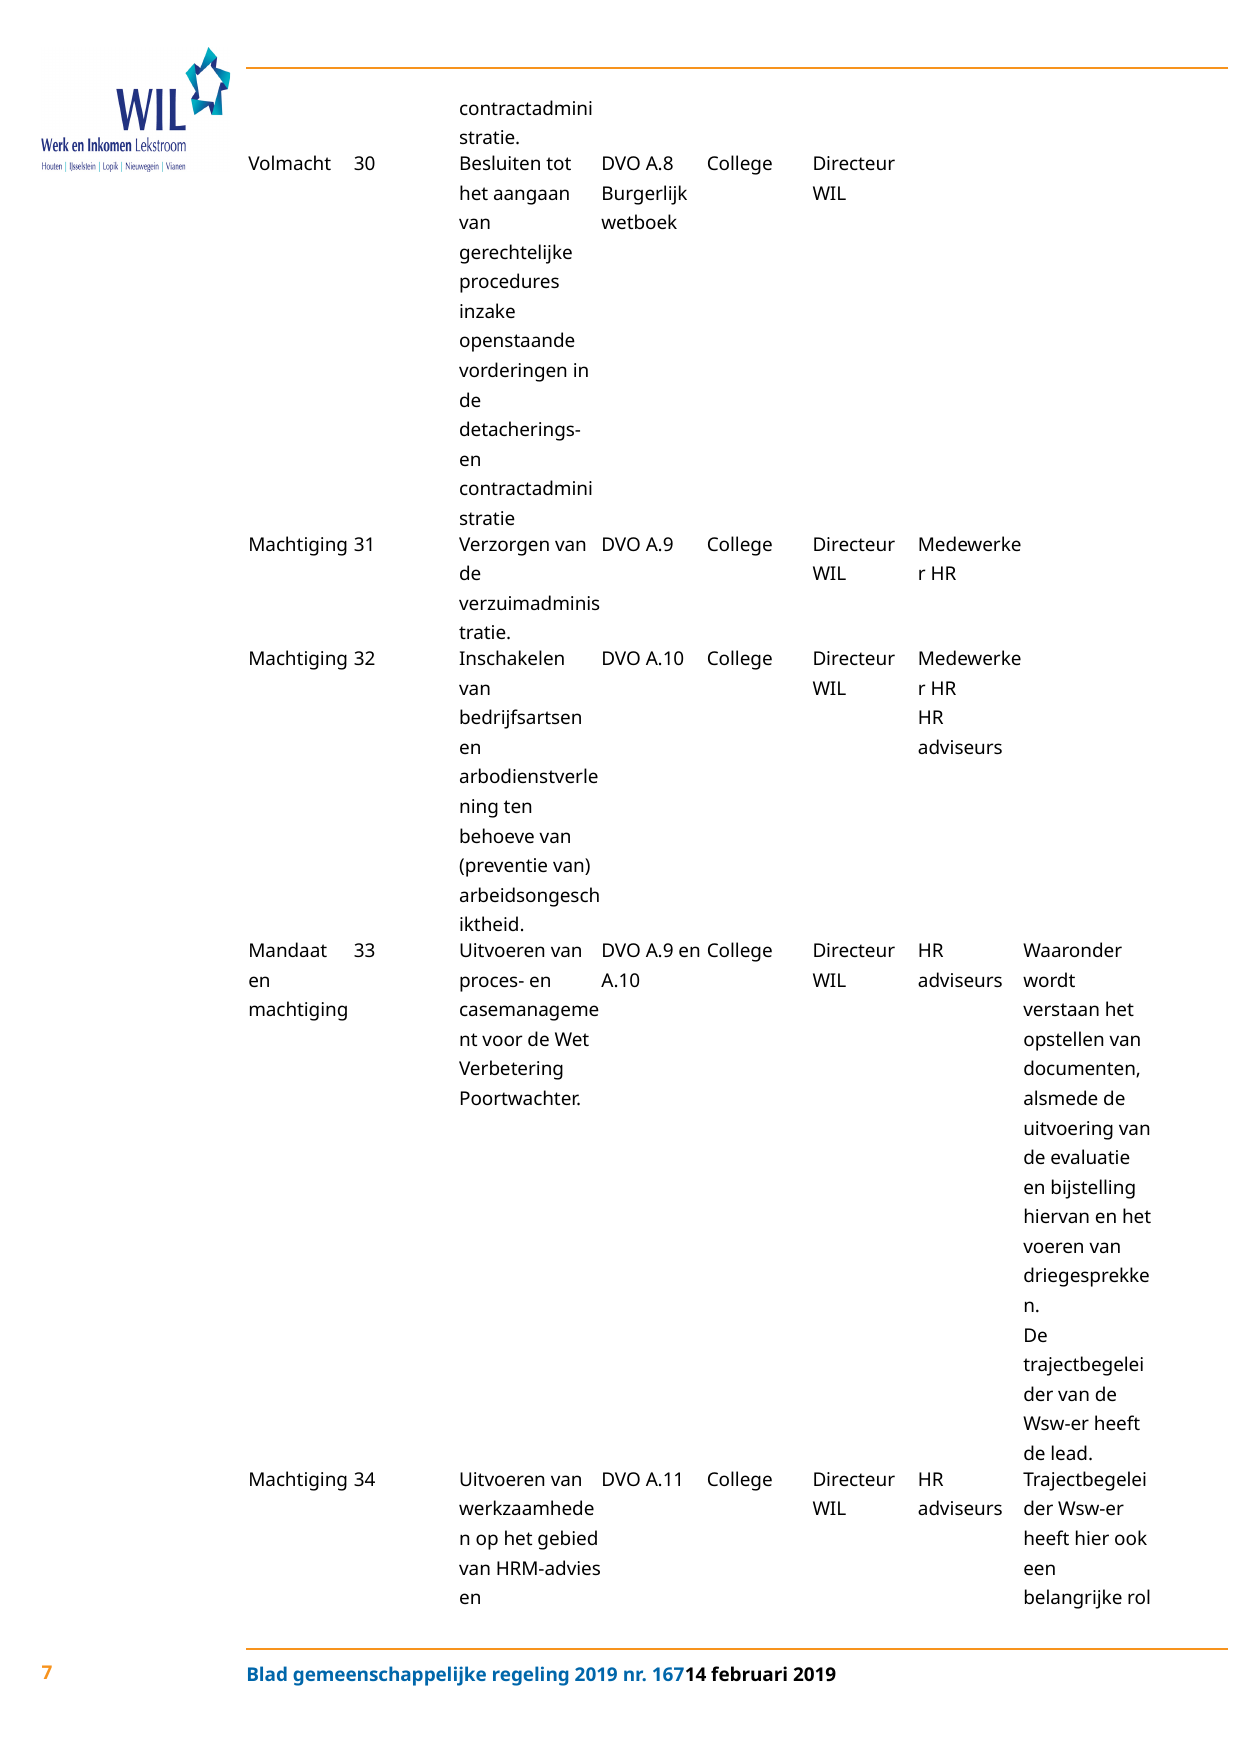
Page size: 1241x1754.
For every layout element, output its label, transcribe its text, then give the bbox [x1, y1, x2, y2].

table_cell 32 [354, 645, 459, 937]
table_cell College [707, 937, 812, 1466]
table_cell College [707, 531, 812, 645]
table_cell 34 [354, 1466, 459, 1610]
table_cell Waaronder wordt verstaan het opstellen van documenten, alsmede de uitvoering van de evaluatie en bijstelling hiervan en het voeren van driegesprekken. De trajectbegeleider van de Wsw-er heeft de lead. [1023, 937, 1152, 1466]
table_cell Uitvoeren van werkzaamheden op het gebied van HRM-advies en [459, 1466, 601, 1610]
table_cell Directeur WIL [812, 645, 918, 937]
table_cell 31 [354, 531, 459, 645]
table_cell [248, 95, 353, 150]
table_cell [354, 95, 459, 150]
table_cell Inschakelen van bedrijfsartsen en arbodienstverlening ten behoeve van (preventie van) arbeidsongeschiktheid. [459, 645, 601, 937]
table_cell 33 [354, 937, 459, 1466]
table_cell College [707, 1466, 812, 1610]
table_cell Volmacht [248, 150, 353, 531]
table_cell College [707, 150, 812, 531]
table_cell College [707, 645, 812, 937]
table_cell Trajectbegeleider Wsw-er heeft hier ook een belangrijke rol [1023, 1466, 1152, 1610]
table_cell contractadministratie. [459, 95, 601, 150]
table_cell DVO A.9 en A.10 [601, 937, 707, 1466]
table_cell Medewerker HR [918, 531, 1023, 645]
table_cell Machtiging [248, 1466, 353, 1610]
table_cell DVO A.11 [601, 1466, 707, 1610]
table_cell [1023, 150, 1152, 531]
table_cell Directeur WIL [812, 531, 918, 645]
table_cell Mandaat en machtiging [248, 937, 353, 1466]
table_cell DVO A.8 Burgerlijk wetboek [601, 150, 707, 531]
table_cell [1023, 645, 1152, 937]
table_cell Besluiten tot het aangaan van gerechtelijke procedures inzake openstaande vorderingen in de detacherings- en contractadministratie [459, 150, 601, 531]
table_cell Medewerker HR HR adviseurs [918, 645, 1023, 937]
table_cell [918, 95, 1023, 150]
table_cell Directeur WIL [812, 1466, 918, 1610]
table_cell 30 [354, 150, 459, 531]
table_cell Uitvoeren van proces- en casemanagement voor de Wet Verbetering Poortwachter. [459, 937, 601, 1466]
table_cell [707, 95, 812, 150]
table_cell Verzorgen van de verzuimadministratie. [459, 531, 601, 645]
picture [41, 47, 231, 172]
table_cell Machtiging [248, 645, 353, 937]
table_cell Machtiging [248, 531, 353, 645]
table_cell Directeur WIL [812, 937, 918, 1466]
table_cell HR adviseurs [918, 1466, 1023, 1610]
table_cell DVO A.10 [601, 645, 707, 937]
table_cell [812, 95, 918, 150]
table_cell DVO A.9 [601, 531, 707, 645]
table_cell HR adviseurs [918, 937, 1023, 1466]
table_cell [601, 95, 707, 150]
table_cell [1023, 531, 1152, 645]
table_cell Directeur WIL [812, 150, 918, 531]
table_cell [918, 150, 1023, 531]
table_cell [1023, 95, 1152, 150]
